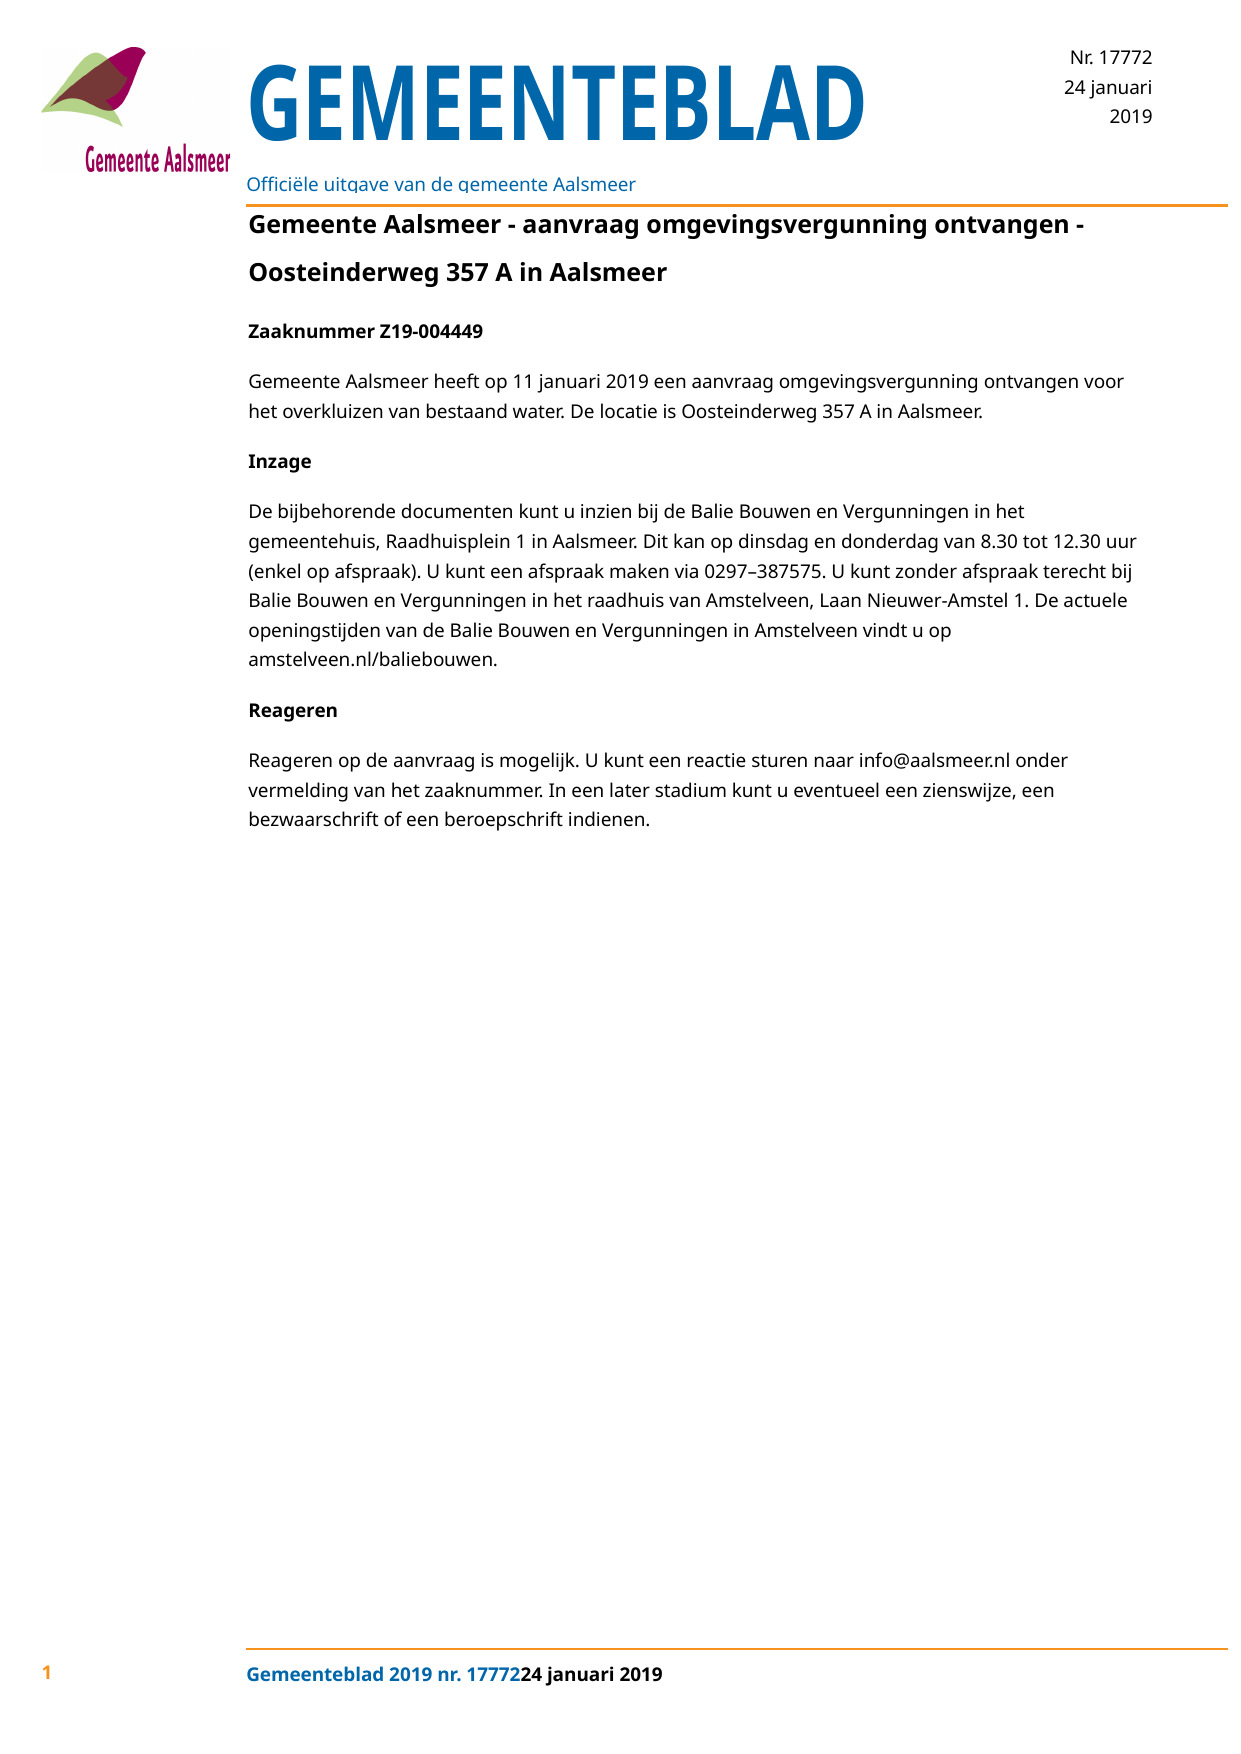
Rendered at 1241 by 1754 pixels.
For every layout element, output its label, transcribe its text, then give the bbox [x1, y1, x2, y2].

text Reageren [248, 697, 1152, 723]
text Reageren op de aanvraag is mogelijk. U kunt een reactie sturen naar info@aalsmeer.nl onder vermelding van het zaaknummer. In een later stadium kunt u eventueel een zienswijze, een bezwaarschrift of een beroepschrift indienen. [248, 747, 1152, 832]
text Zaaknummer Z19-004449 [248, 318, 1152, 344]
picture [41, 47, 231, 172]
text Gemeente Aalsmeer heeft op 11 januari 2019 een aanvraag omgevingsvergunning ontvangen voor het overkluizen van bestaand water. De locatie is Oosteinderweg 357 A in Aalsmeer. [248, 368, 1152, 424]
text Inzage [248, 448, 1152, 474]
text Gemeente Aalsmeer - aanvraag omgevingsvergunning ontvangen - Oosteinderweg 357 A in Aalsmeer [248, 207, 1152, 288]
text De bijbehorende documenten kunt u inzien bij de Balie Bouwen en Vergunningen in het gemeentehuis, Raadhuisplein 1 in Aalsmeer. Dit kan op dinsdag en donderdag van 8.30 tot 12.30 uur (enkel op afspraak). U kunt een afspraak maken via 0297–387575. U kunt zonder afspraak terecht bij Balie Bouwen en Vergunningen in het raadhuis van Amstelveen, Laan Nieuwer-Amstel 1. De actuele openingstijden van de Balie Bouwen en Vergunningen in Amstelveen vindt u op amstelveen.nl/baliebouwen. [248, 499, 1152, 672]
